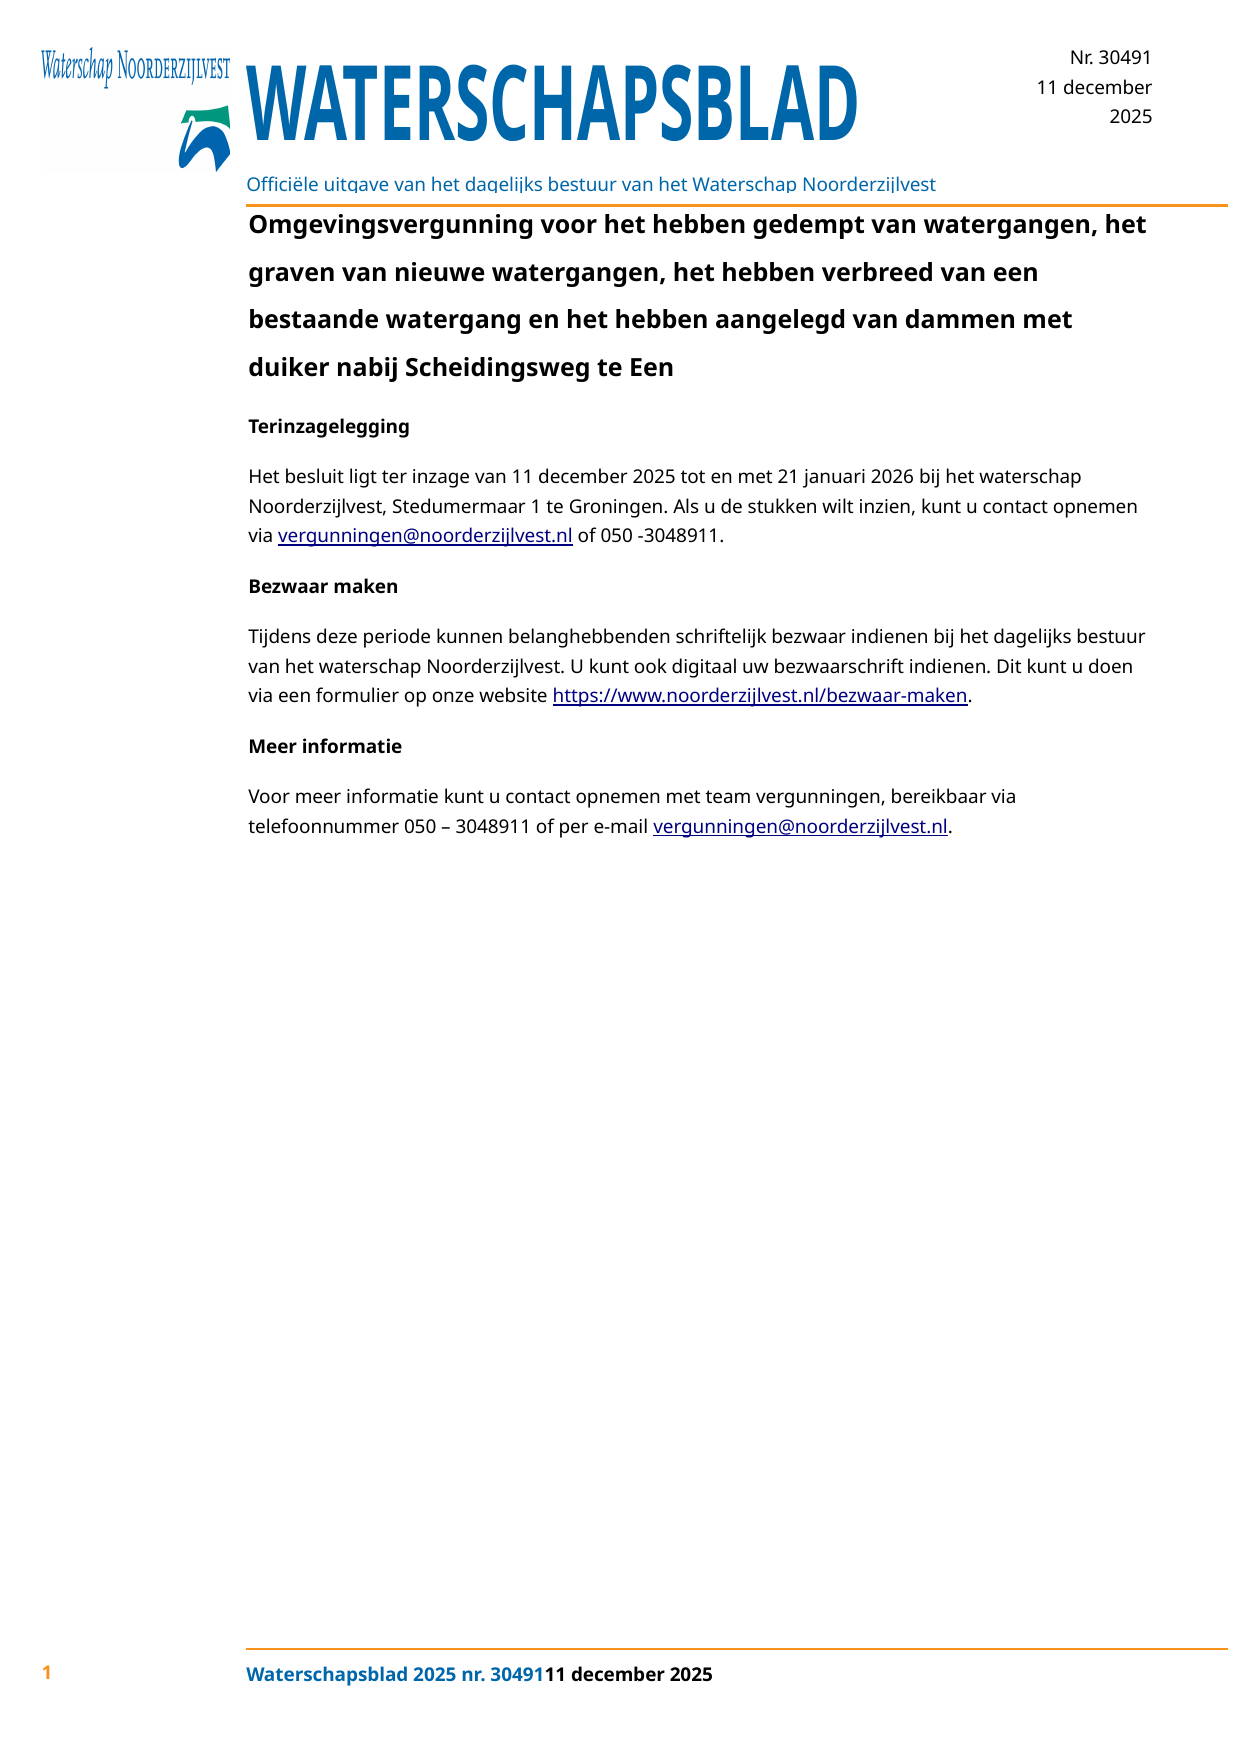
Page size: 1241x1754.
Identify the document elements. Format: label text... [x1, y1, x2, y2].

text Voor meer informatie kunt u contact opnemen met team vergunningen, bereikbaar via telefoonnummer 050 – 3048911 of per e-mail vergunningen@noorderzijlvest.nl. [248, 783, 1152, 839]
text Tijdens deze periode kunnen belanghebbenden schriftelijk bezwaar indienen bij het dagelijks bestuur van het waterschap Noorderzijlvest. U kunt ook digitaal uw bezwaarschrift indienen. Dit kunt u doen via een formulier op onze website https://www.noorderzijlvest.nl/bezwaar-maken. [248, 623, 1152, 708]
text Het besluit ligt ter inzage van 11 december 2025 tot en met 21 januari 2026 bij het waterschap Noorderzijlvest, Stedumermaar 1 te Groningen. Als u de stukken wilt inzien, kunt u contact opnemen via vergunningen@noorderzijlvest.nl of 050 -3048911. [248, 463, 1152, 548]
text Terinzagelegging [248, 413, 1152, 439]
text Meer informatie [248, 733, 1152, 759]
text Bezwaar maken [248, 573, 1152, 599]
text Omgevingsvergunning voor het hebben gedempt van watergangen, het graven van nieuwe watergangen, het hebben verbreed van een bestaande watergang en het hebben aangelegd van dammen met duiker nabij Scheidingsweg te Een [248, 207, 1152, 384]
picture [41, 47, 231, 172]
